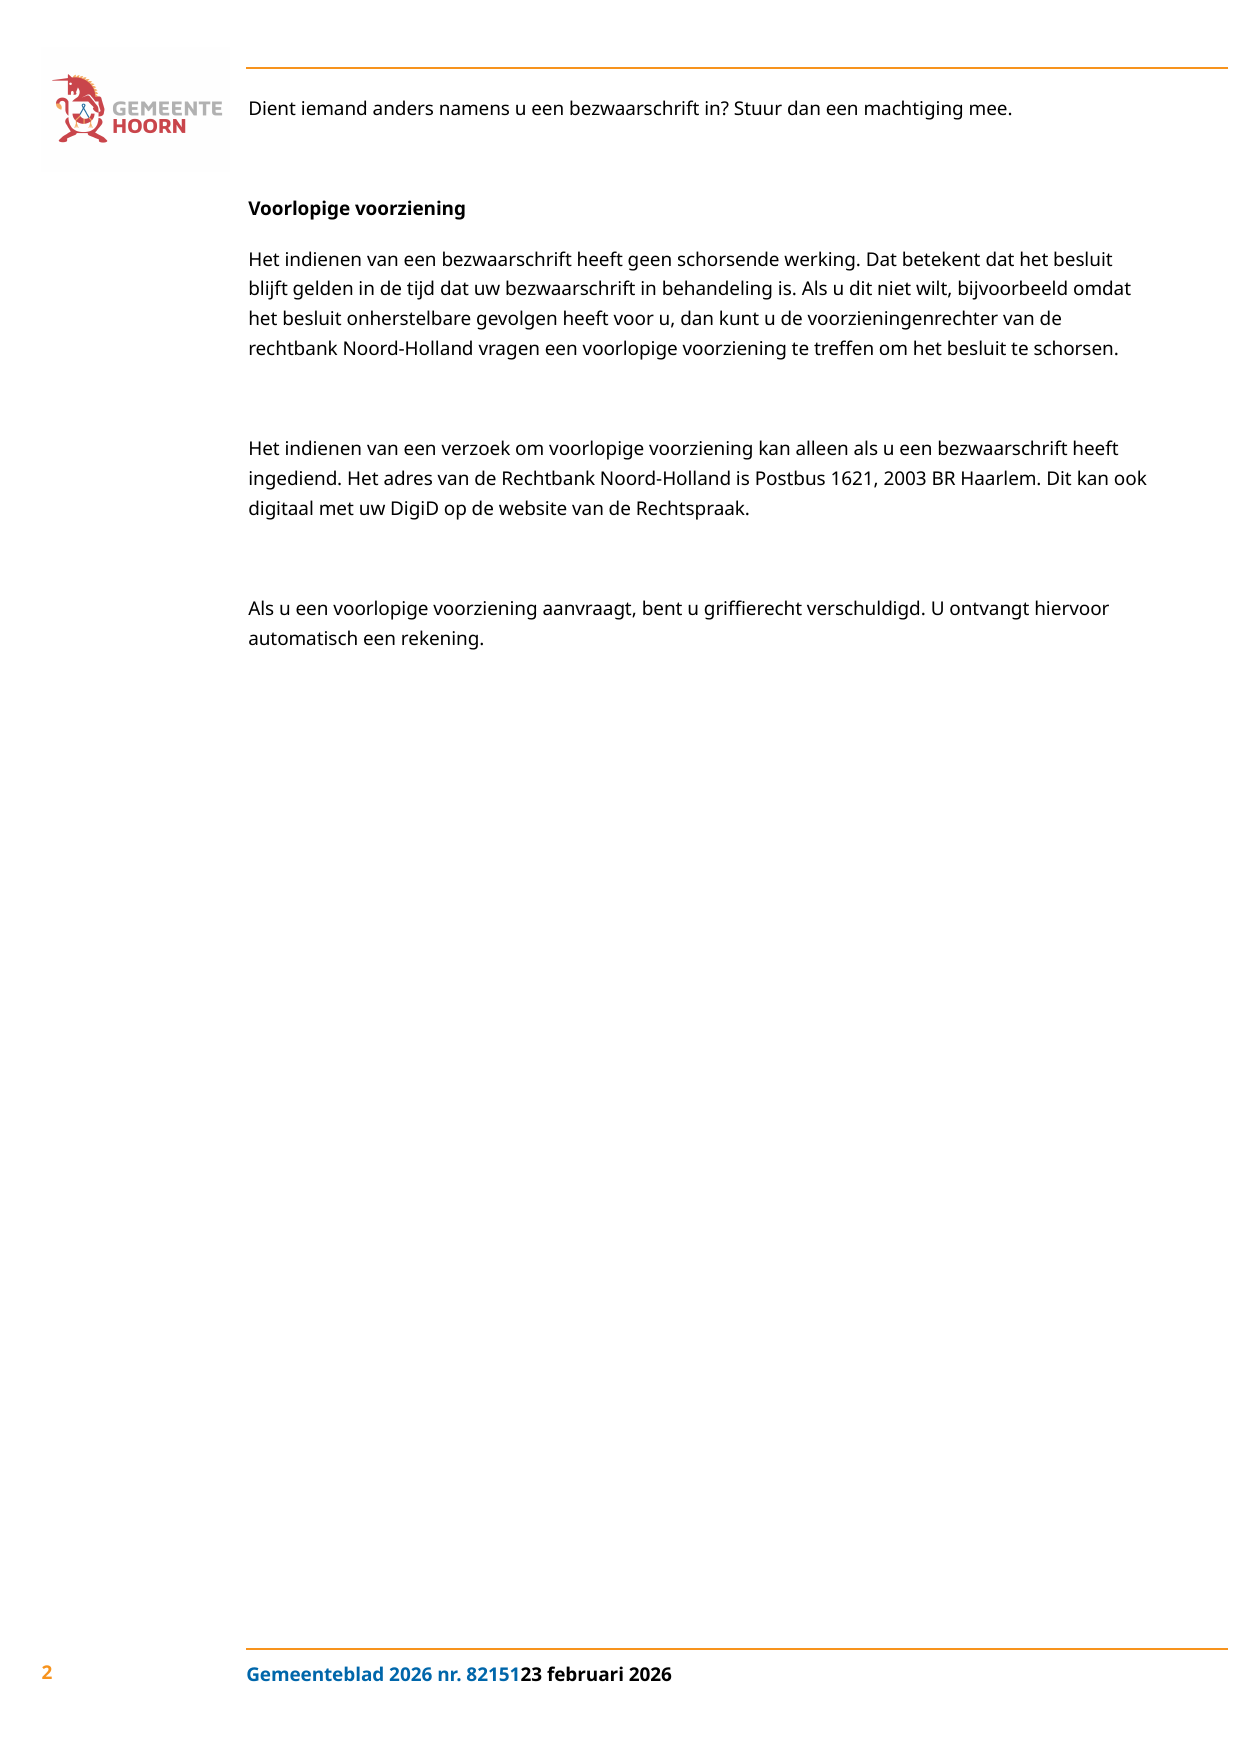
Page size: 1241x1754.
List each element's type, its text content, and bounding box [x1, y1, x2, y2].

text Voorlopige voorziening [248, 196, 1152, 221]
picture [41, 47, 231, 172]
text Het indienen van een verzoek om voorlopige voorziening kan alleen als u een bezwaarschrift heeft ingediend. Het adres van de Rechtbank Noord-Holland is Postbus 1621, 2003 BR Haarlem. Dit kan ook digitaal met uw DigiD op de website van de Rechtspraak. [248, 436, 1152, 521]
text Het indienen van een bezwaarschrift heeft geen schorsende werking. Dat betekent dat het besluit blijft gelden in de tijd dat uw bezwaarschrift in behandeling is. Als u dit niet wilt, bijvoorbeeld omdat het besluit onherstelbare gevolgen heeft voor u, dan kunt u de voorzieningenrechter van de rechtbank Noord-Holland vragen een voorlopige voorziening te treffen om het besluit te schorsen. [248, 246, 1152, 361]
text Dient iemand anders namens u een bezwaarschrift in? Stuur dan een machtiging mee. [248, 95, 1152, 121]
text Als u een voorlopige voorziening aanvraagt, bent u griffierecht verschuldigd. U ontvangt hiervoor automatisch een rekening. [248, 596, 1152, 651]
